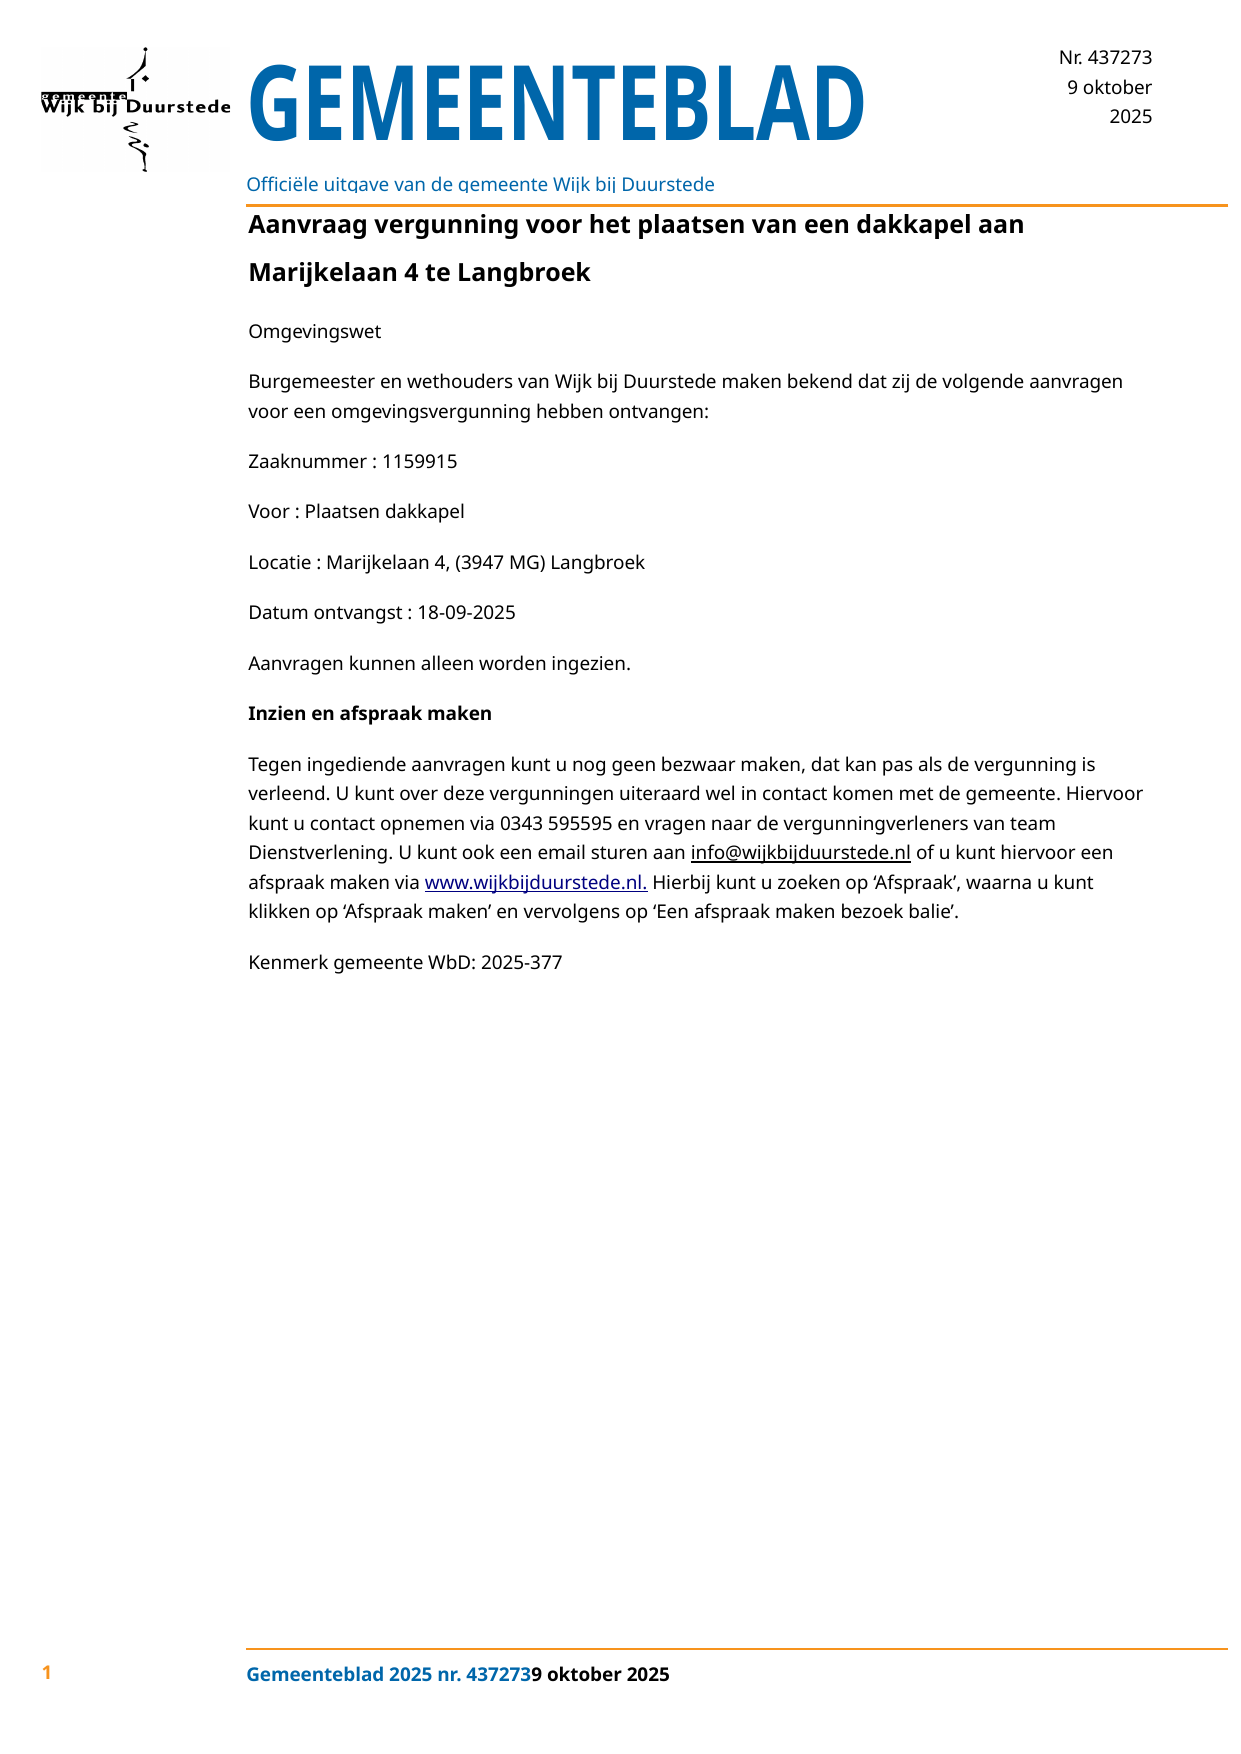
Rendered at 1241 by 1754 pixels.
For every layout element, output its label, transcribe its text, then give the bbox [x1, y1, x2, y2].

text Locatie : Marijkelaan 4, (3947 MG) Langbroek [248, 549, 1152, 575]
text Kenmerk gemeente WbD: 2025-377 [248, 949, 1152, 975]
text Voor : Plaatsen dakkapel [248, 499, 1152, 524]
picture [41, 47, 231, 172]
text Aanvraag vergunning voor het plaatsen van een dakkapel aan Marijkelaan 4 te Langbroek [248, 207, 1152, 288]
text Tegen ingediende aanvragen kunt u nog geen bezwaar maken, dat kan pas als de vergunning is verleend. U kunt over deze vergunningen uiteraard wel in contact komen met de gemeente. Hiervoor kunt u contact opnemen via 0343 595595 en vragen naar de vergunningverleners van team Dienstverlening. U kunt ook een email sturen aan info@wijkbijduurstede.nl of u kunt hiervoor een afspraak maken via www.wijkbijduurstede.nl. Hierbij kunt u zoeken op ‘Afspraak’, waarna u kunt klikken op ‘Afspraak maken’ en vervolgens op ‘Een afspraak maken bezoek balie’. [248, 751, 1152, 924]
text Aanvragen kunnen alleen worden ingezien. [248, 650, 1152, 676]
text Zaaknummer : 1159915 [248, 448, 1152, 474]
text Datum ontvangst : 18-09-2025 [248, 599, 1152, 625]
text Inzien en afspraak maken [248, 700, 1152, 726]
text Burgemeester en wethouders van Wijk bij Duurstede maken bekend dat zij de volgende aanvragen voor een omgevingsvergunning hebben ontvangen: [248, 368, 1152, 424]
text Omgevingswet [248, 318, 1152, 344]
